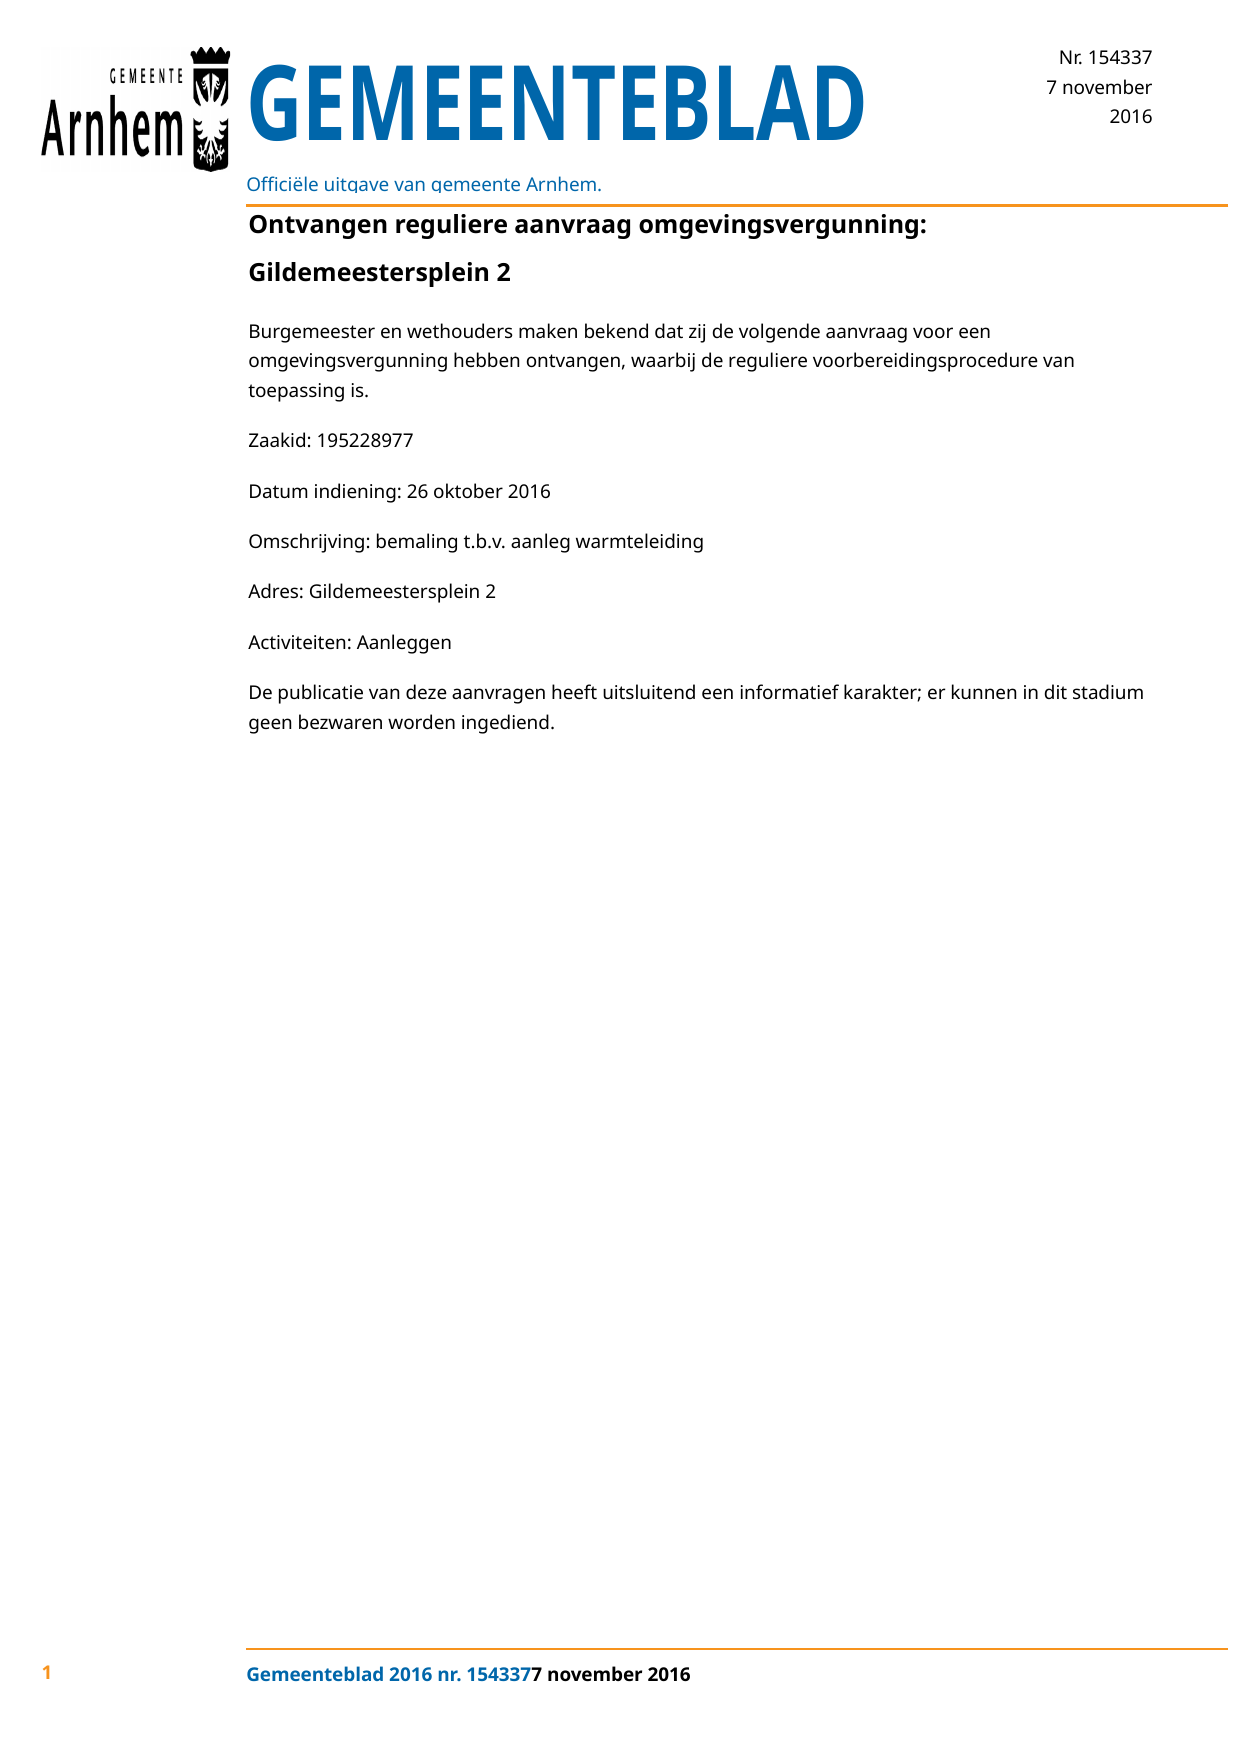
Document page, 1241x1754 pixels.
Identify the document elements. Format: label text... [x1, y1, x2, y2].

text Datum indiening: 26 oktober 2016 [248, 478, 1152, 504]
text De publicatie van deze aanvragen heeft uitsluitend een informatief karakter; er kunnen in dit stadium geen bezwaren worden ingediend. [248, 679, 1152, 735]
text Ontvangen reguliere aanvraag omgevingsvergunning: Gildemeestersplein 2 [248, 207, 1152, 288]
text Zaakid: 195228977 [248, 427, 1152, 453]
text Activiteiten: Aanleggen [248, 629, 1152, 655]
text Adres: Gildemeestersplein 2 [248, 579, 1152, 604]
picture [41, 47, 231, 172]
text Burgemeester en wethouders maken bekend dat zij de volgende aanvraag voor een omgevingsvergunning hebben ontvangen, waarbij de reguliere voorbereidingsprocedure van toepassing is. [248, 318, 1152, 403]
text Omschrijving: bemaling t.b.v. aanleg warmteleiding [248, 528, 1152, 554]
